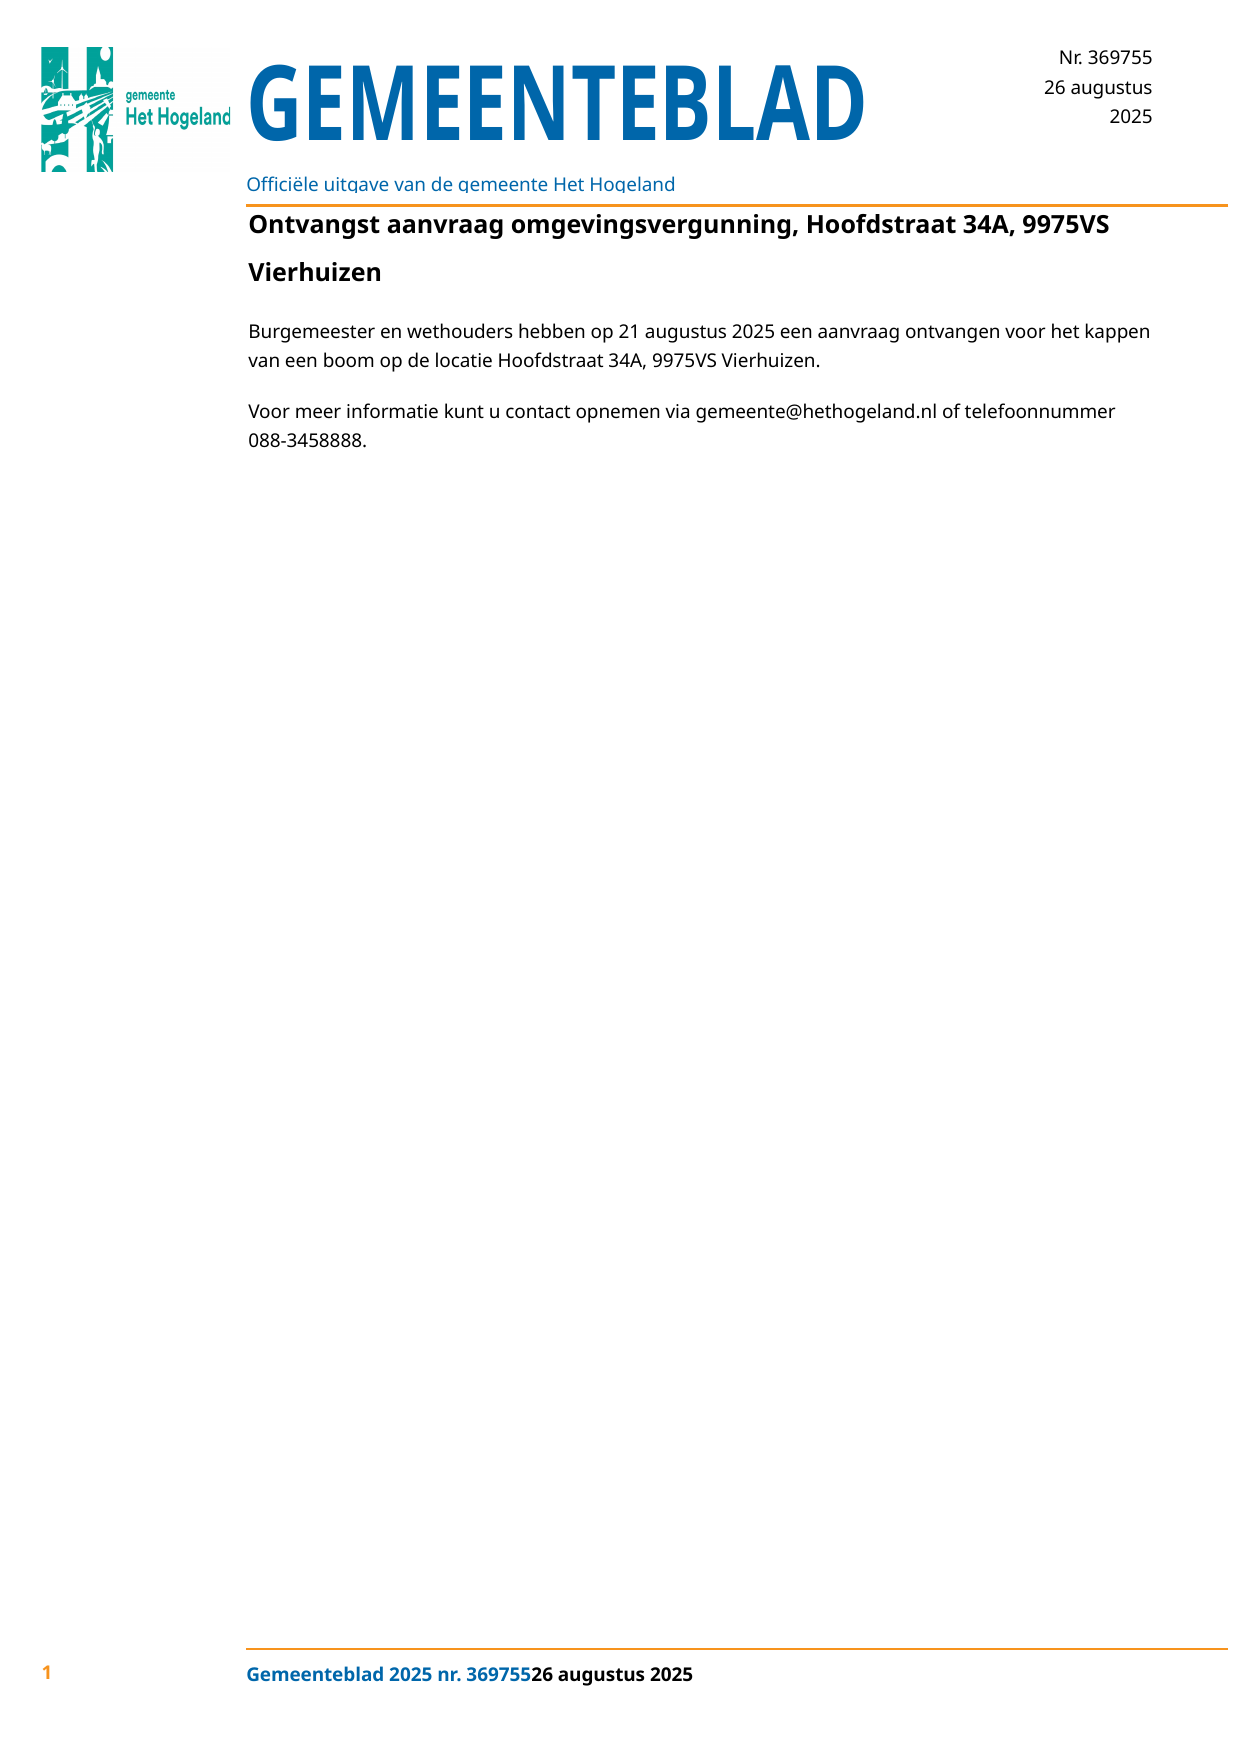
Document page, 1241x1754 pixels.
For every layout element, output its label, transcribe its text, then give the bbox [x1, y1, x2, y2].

text Voor meer informatie kunt u contact opnemen via gemeente@hethogeland.nl of telefoonnummer 088-3458888. [248, 398, 1152, 453]
text Ontvangst aanvraag omgevingsvergunning, Hoofdstraat 34A, 9975VS Vierhuizen [248, 207, 1152, 288]
text Burgemeester en wethouders hebben op 21 augustus 2025 een aanvraag ontvangen voor het kappen van een boom op de locatie Hoofdstraat 34A, 9975VS Vierhuizen. [248, 318, 1152, 373]
picture [41, 47, 231, 172]
